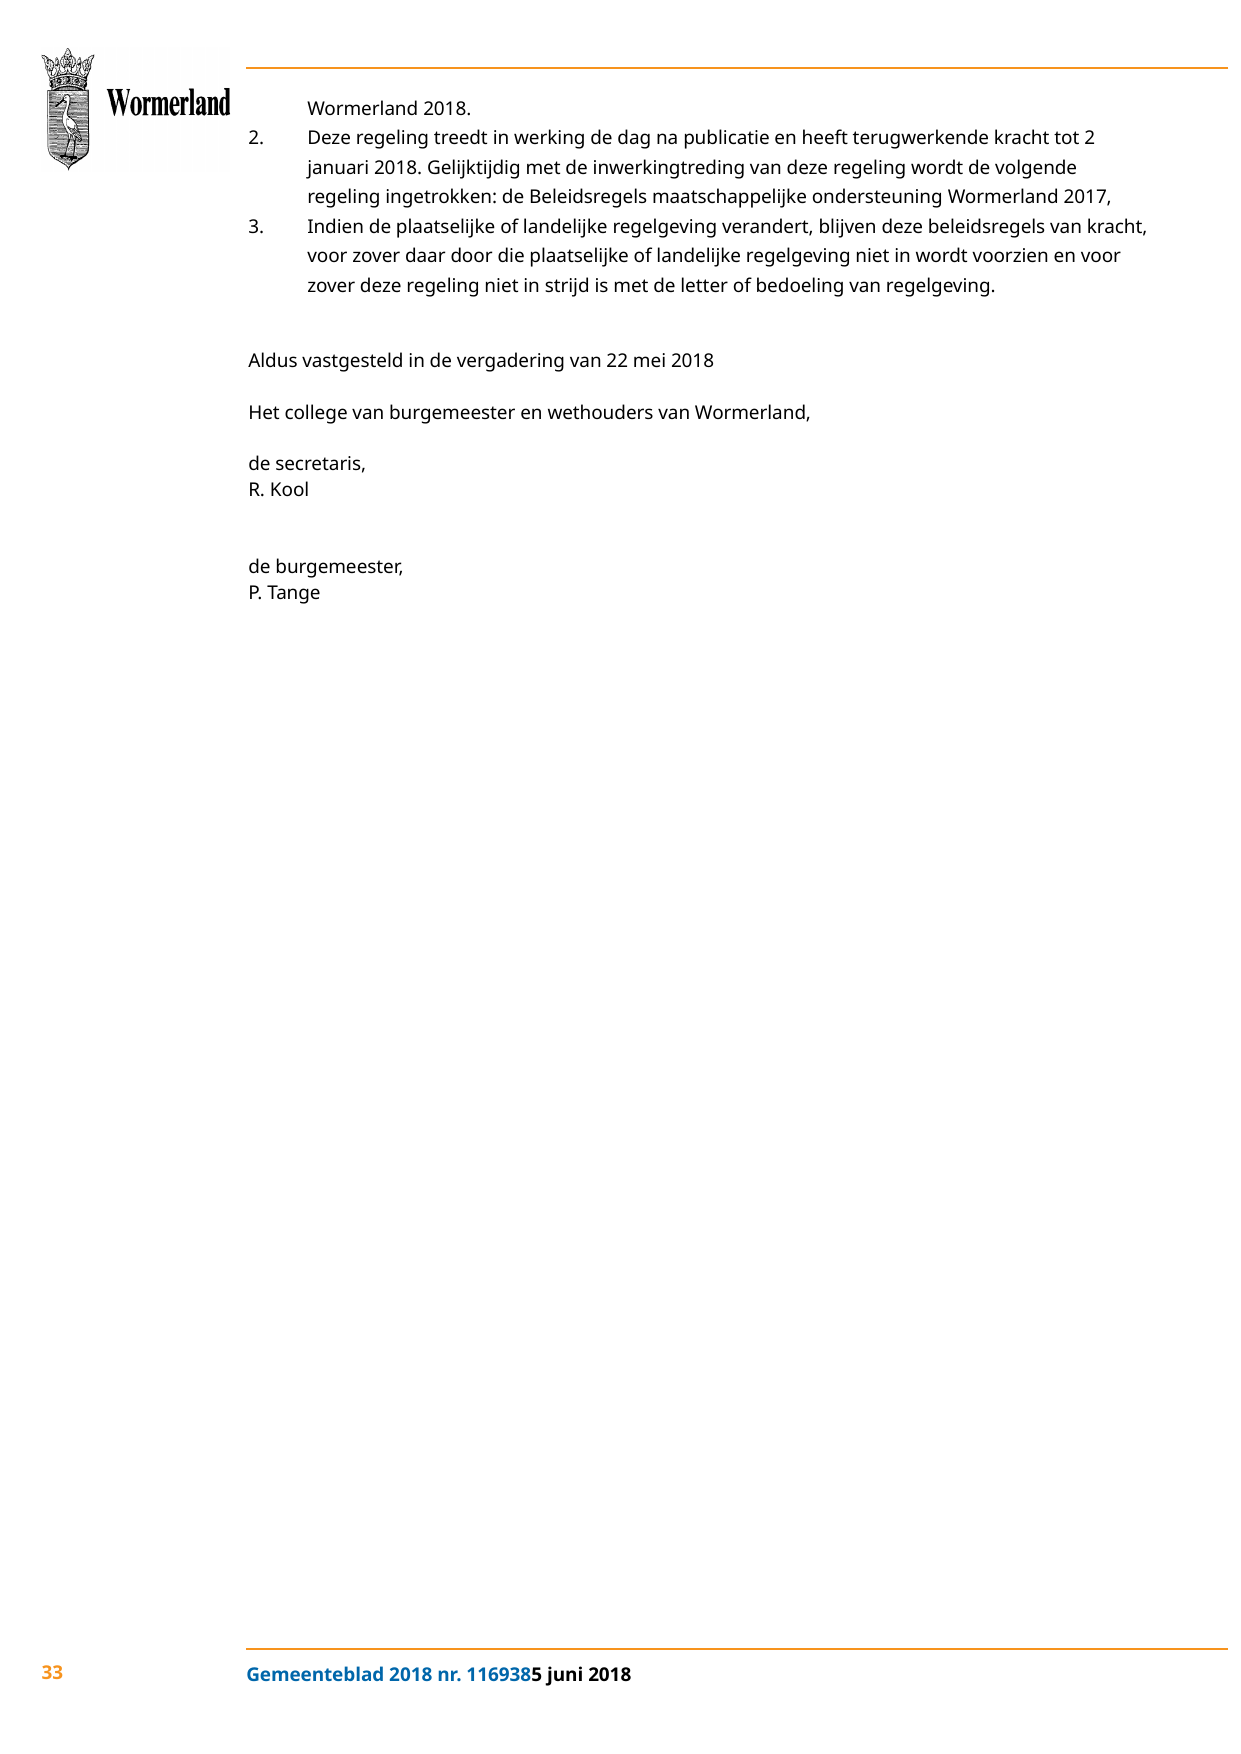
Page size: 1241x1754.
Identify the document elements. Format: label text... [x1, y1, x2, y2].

text de secretaris, [248, 450, 1152, 476]
list Deze regeling treedt in werking de dag na publicatie en heeft terugwerkende kracht tot 2 januari 2018. Gelijktijdig met de inwerkingtreding van deze regeling wordt de volgende regeling ingetrokken: de Beleidsregels maatschappelijke ondersteuning Wormerland 2017, [248, 124, 1152, 209]
text Aldus vastgesteld in de vergadering van 22 mei 2018 [248, 347, 1152, 373]
picture [41, 47, 231, 172]
text de burgemeester, [248, 553, 1152, 579]
list Indien de plaatselijke of landelijke regelgeving verandert, blijven deze beleidsregels van kracht, voor zover daar door die plaatselijke of landelijke regelgeving niet in wordt voorzien en voor zover deze regeling niet in strijd is met de letter of bedoeling van regelgeving. [248, 213, 1152, 298]
text Het college van burgemeester en wethouders van Wormerland, [248, 399, 1152, 425]
text P. Tange [248, 579, 1152, 605]
list Wormerland 2018. [248, 95, 1152, 121]
text R. Kool [248, 476, 1152, 502]
